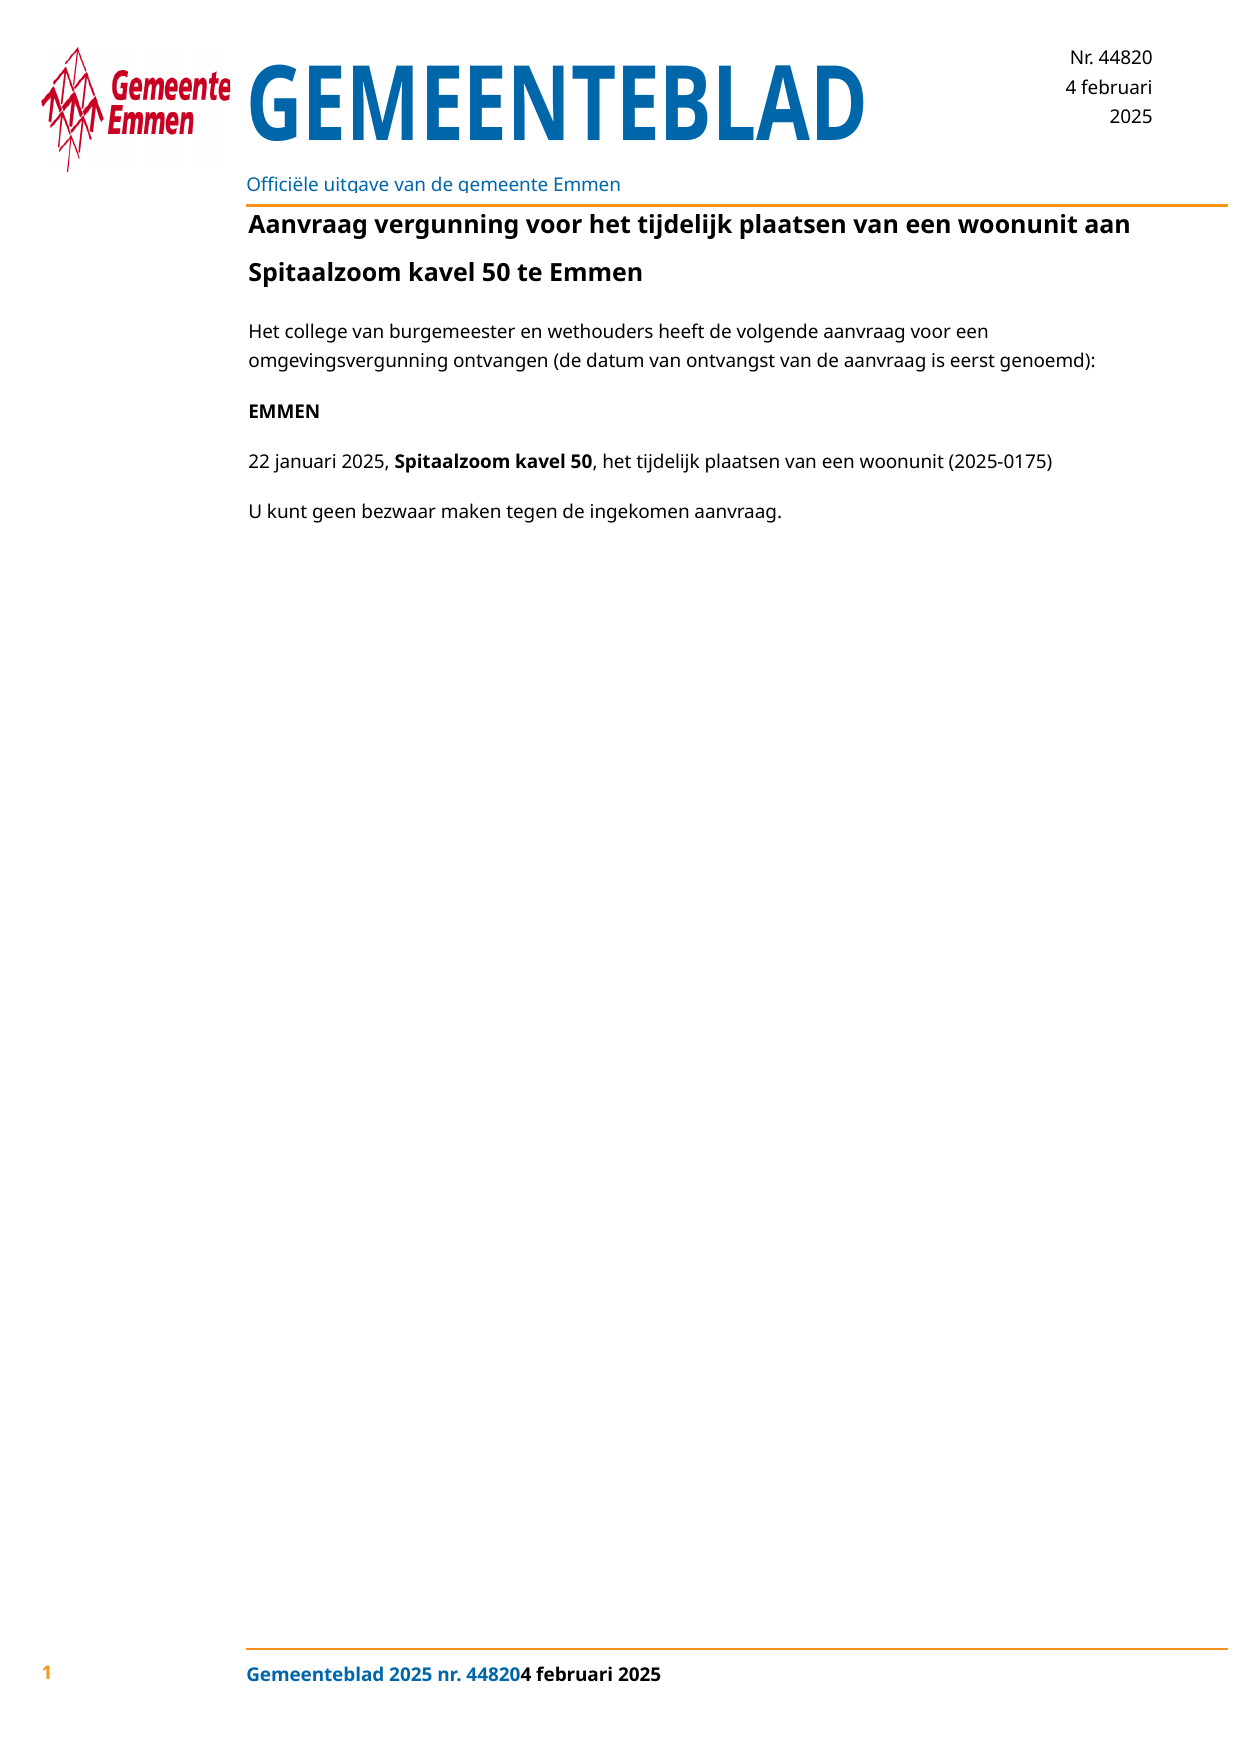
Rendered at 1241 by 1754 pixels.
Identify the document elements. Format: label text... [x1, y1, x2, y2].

text Het college van burgemeester en wethouders heeft de volgende aanvraag voor een omgevingsvergunning ontvangen (de datum van ontvangst van de aanvraag is eerst genoemd): [248, 318, 1152, 373]
text Aanvraag vergunning voor het tijdelijk plaatsen van een woonunit aan Spitaalzoom kavel 50 te Emmen [248, 207, 1152, 288]
text U kunt geen bezwaar maken tegen de ingekomen aanvraag. [248, 499, 1152, 524]
picture [41, 47, 231, 172]
text 22 januari 2025, Spitaalzoom kavel 50, het tijdelijk plaatsen van een woonunit (2025-0175) [248, 448, 1152, 474]
text EMMEN [248, 398, 1152, 424]
